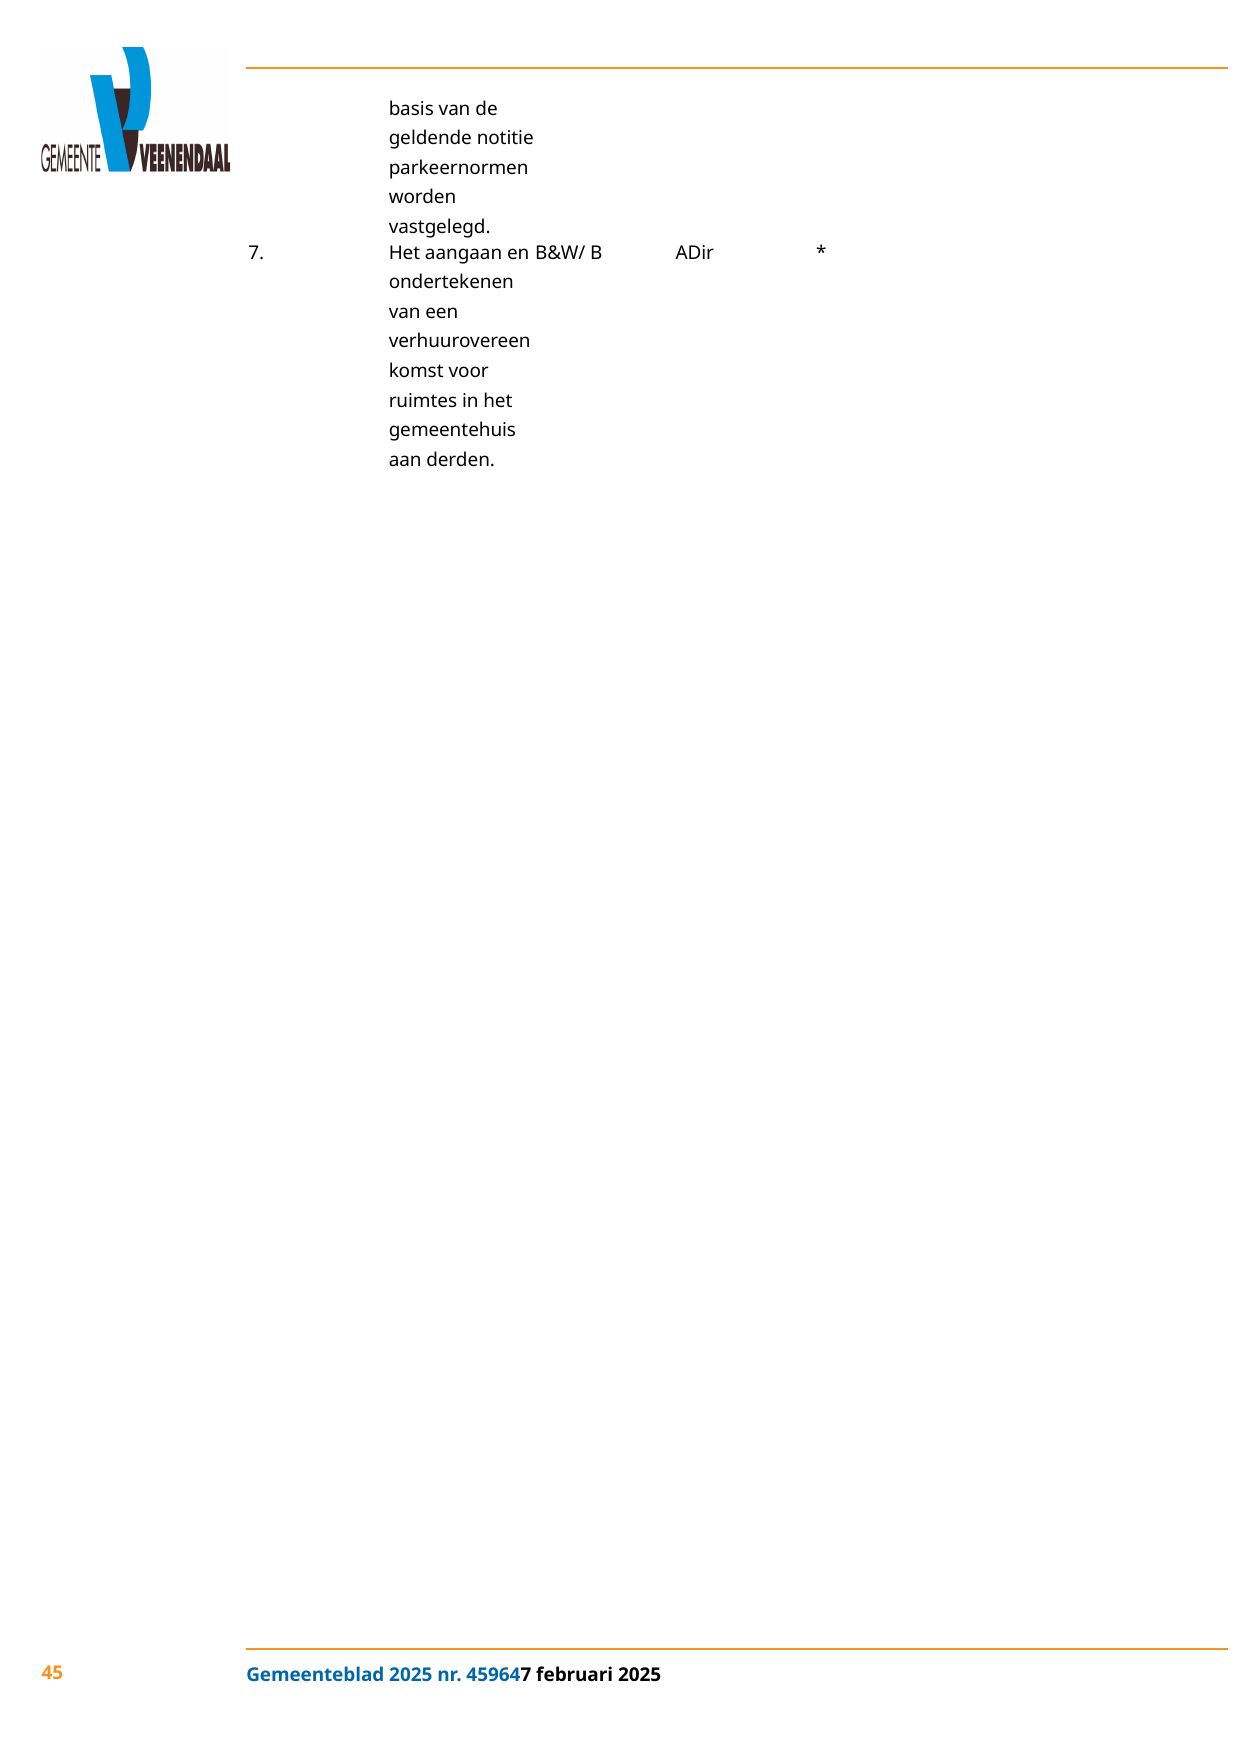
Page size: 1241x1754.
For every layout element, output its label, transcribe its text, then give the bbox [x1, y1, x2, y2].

table_cell Het aangaan en ondertekenen van een verhuurovereenkomst voor ruimtes in het gemeentehuis aan derden. [389, 239, 535, 472]
table_cell ADir [675, 239, 816, 472]
table_cell [956, 239, 1152, 472]
table_cell [956, 95, 1152, 239]
table_cell [248, 95, 388, 239]
table_cell [675, 95, 816, 239]
table_cell [535, 95, 675, 239]
picture [41, 47, 130, 172]
table_cell * [816, 239, 956, 472]
table_cell 7. [248, 239, 388, 472]
table_cell basis van de geldende notitie parkeernormen worden vastgelegd. [389, 95, 535, 239]
table_cell [816, 95, 956, 239]
picture [123, 47, 231, 172]
table_cell B&W/ B [535, 239, 675, 472]
